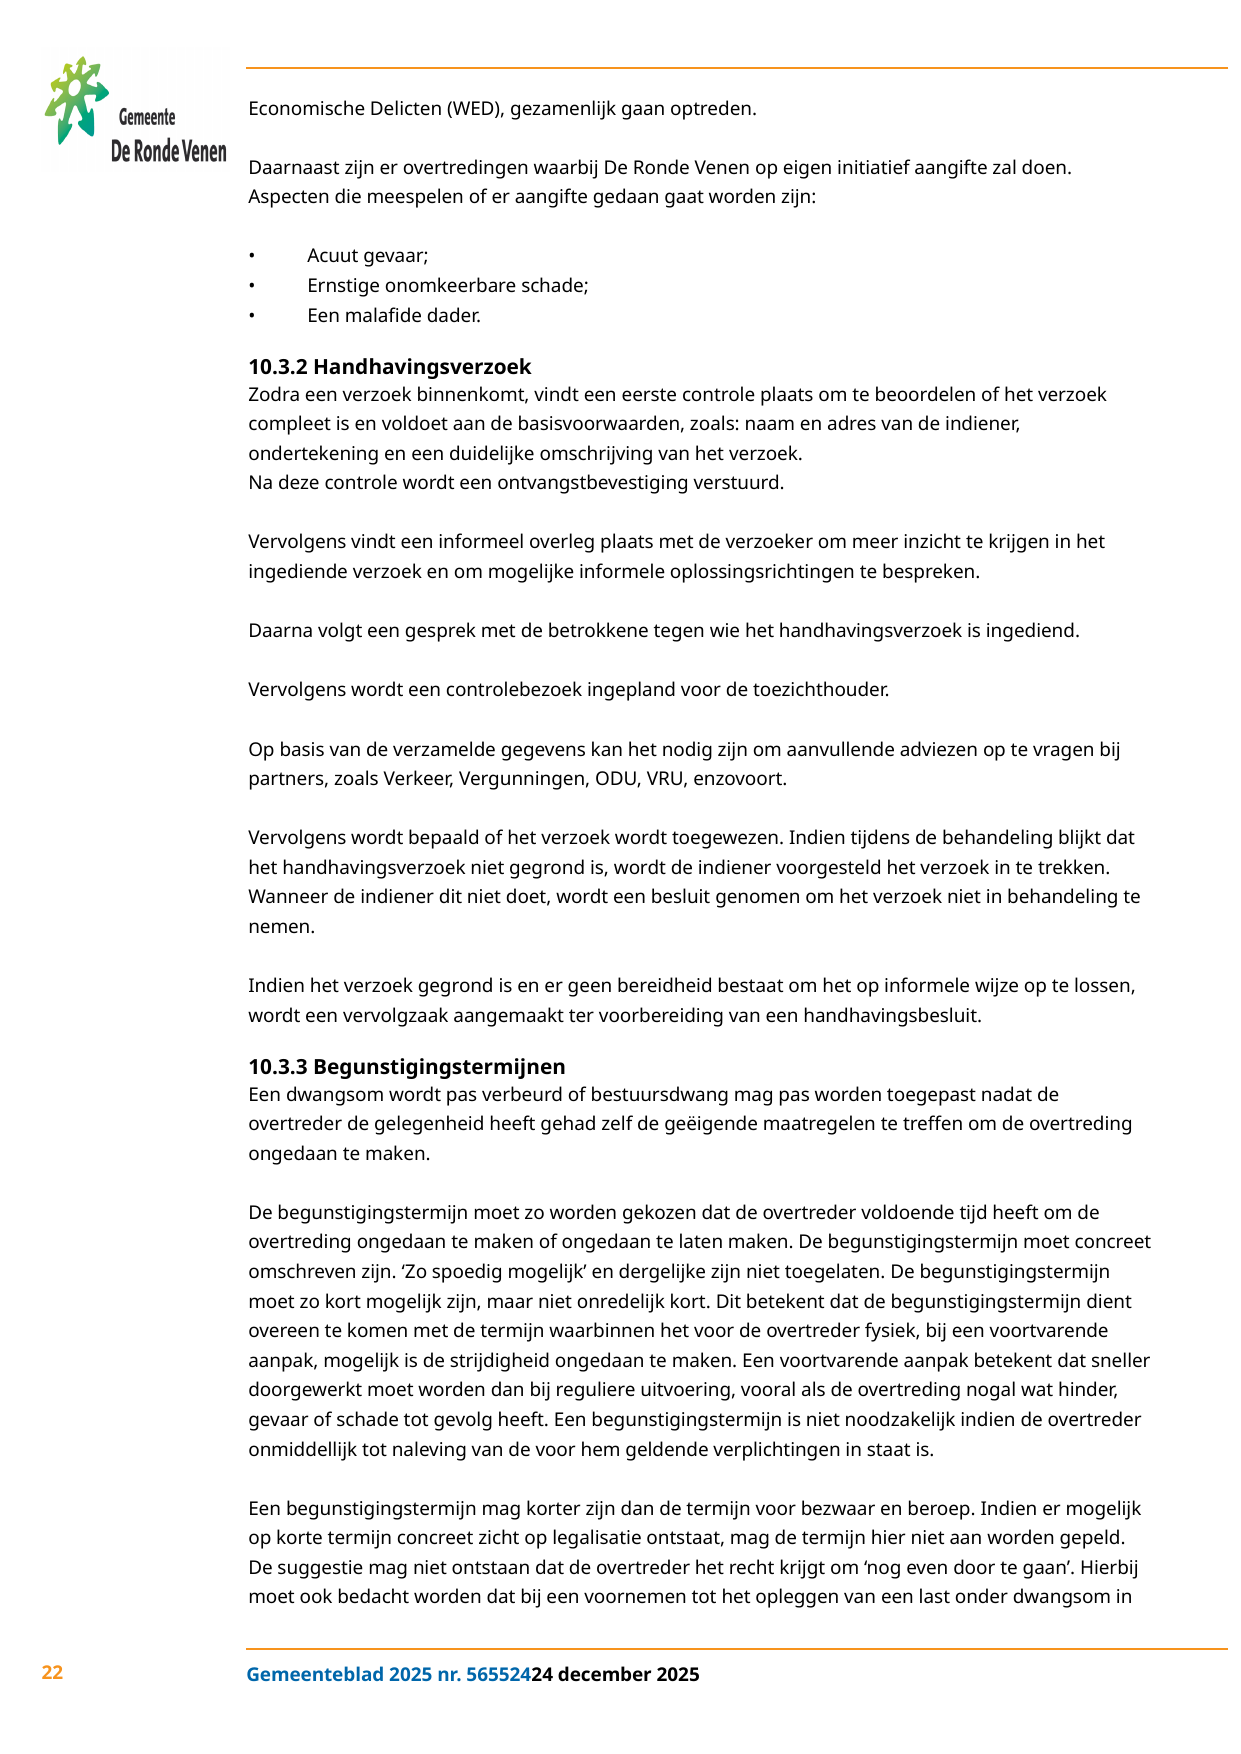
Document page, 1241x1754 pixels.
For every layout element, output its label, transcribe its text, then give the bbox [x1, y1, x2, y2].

text Een begunstigingstermijn mag korter zijn dan de termijn voor bezwaar en beroep. Indien er mogelijk op korte termijn concreet zicht op legalisatie ontstaat, mag de termijn hier niet aan worden gepeld. De suggestie mag niet ontstaan dat de overtreder het recht krijgt om ‘nog even door te gaan’. Hierbij moet ook bedacht worden dat bij een voornemen tot het opleggen van een last onder dwangsom in [248, 1495, 1152, 1609]
text Daarna volgt een gesprek met de betrokkene tegen wie het handhavingsverzoek is ingediend. [248, 617, 1152, 643]
text 10.3.3 Begunstigingstermijnen [248, 1052, 1152, 1081]
text Op basis van de verzamelde gegevens kan het nodig zijn om aanvullende adviezen op te vragen bij partners, zoals Verkeer, Vergunningen, ODU, VRU, enzovoort. [248, 736, 1152, 791]
text Economische Delicten (WED), gezamenlijk gaan optreden. [248, 95, 1152, 121]
text De begunstigingstermijn moet zo worden gekozen dat de overtreder voldoende tijd heeft om de overtreding ongedaan te maken of ongedaan te laten maken. De begunstigingstermijn moet concreet omschreven zijn. ‘Zo spoedig mogelijk’ en dergelijke zijn niet toegelaten. De begunstigingstermijn moet zo kort mogelijk zijn, maar niet onredelijk kort. Dit betekent dat de begunstigingstermijn dient overeen te komen met de termijn waarbinnen het voor de overtreder fysiek, bij een voortvarende aanpak, mogelijk is de strijdigheid ongedaan te maken. Een voortvarende aanpak betekent dat sneller doorgewerkt moet worden dan bij reguliere uitvoering, vooral als de overtreding nogal wat hinder, gevaar of schade tot gevolg heeft. Een begunstigingstermijn is niet noodzakelijk indien de overtreder onmiddellijk tot naleving van de voor hem geldende verplichtingen in staat is. [248, 1199, 1152, 1462]
text Vervolgens wordt een controlebezoek ingepland voor de toezichthouder. [248, 677, 1152, 702]
text Vervolgens vindt een informeel overleg plaats met de verzoeker om meer inzicht te krijgen in het ingediende verzoek en om mogelijke informele oplossingsrichtingen te bespreken. [248, 529, 1152, 584]
text Indien het verzoek gegrond is en er geen bereidheid bestaat om het op informele wijze op te lossen, wordt een vervolgzaak aangemaakt ter voorbereiding van een handhavingsbesluit. [248, 972, 1152, 1028]
list Ernstige onomkeerbare schade; [248, 272, 1152, 298]
list Een malafide dader. [248, 302, 1152, 328]
text Na deze controle wordt een ontvangstbevestiging verstuurd. [248, 469, 1152, 495]
text Zodra een verzoek binnenkomt, vindt een eerste controle plaats om te beoordelen of het verzoek compleet is en voldoet aan de basisvoorwaarden, zoals: naam en adres van de indiener, ondertekening en een duidelijke omschrijving van het verzoek. [248, 381, 1152, 466]
text Daarnaast zijn er overtredingen waarbij De Ronde Venen op eigen initiatief aangifte zal doen. Aspecten die meespelen of er aangifte gedaan gaat worden zijn: [248, 154, 1152, 209]
text Een dwangsom wordt pas verbeurd of bestuursdwang mag pas worden toegepast nadat de overtreder de gelegenheid heeft gehad zelf de geëigende maatregelen te treffen om de overtreding ongedaan te maken. [248, 1081, 1152, 1166]
list Acuut gevaar; [248, 243, 1152, 268]
text Vervolgens wordt bepaald of het verzoek wordt toegewezen. Indien tijdens de behandeling blijkt dat het handhavingsverzoek niet gegrond is, wordt de indiener voorgesteld het verzoek in te trekken. Wanneer de indiener dit niet doet, wordt een besluit genomen om het verzoek niet in behandeling te nemen. [248, 824, 1152, 939]
picture [41, 47, 231, 172]
text 10.3.2 Handhavingsverzoek [248, 352, 1152, 381]
